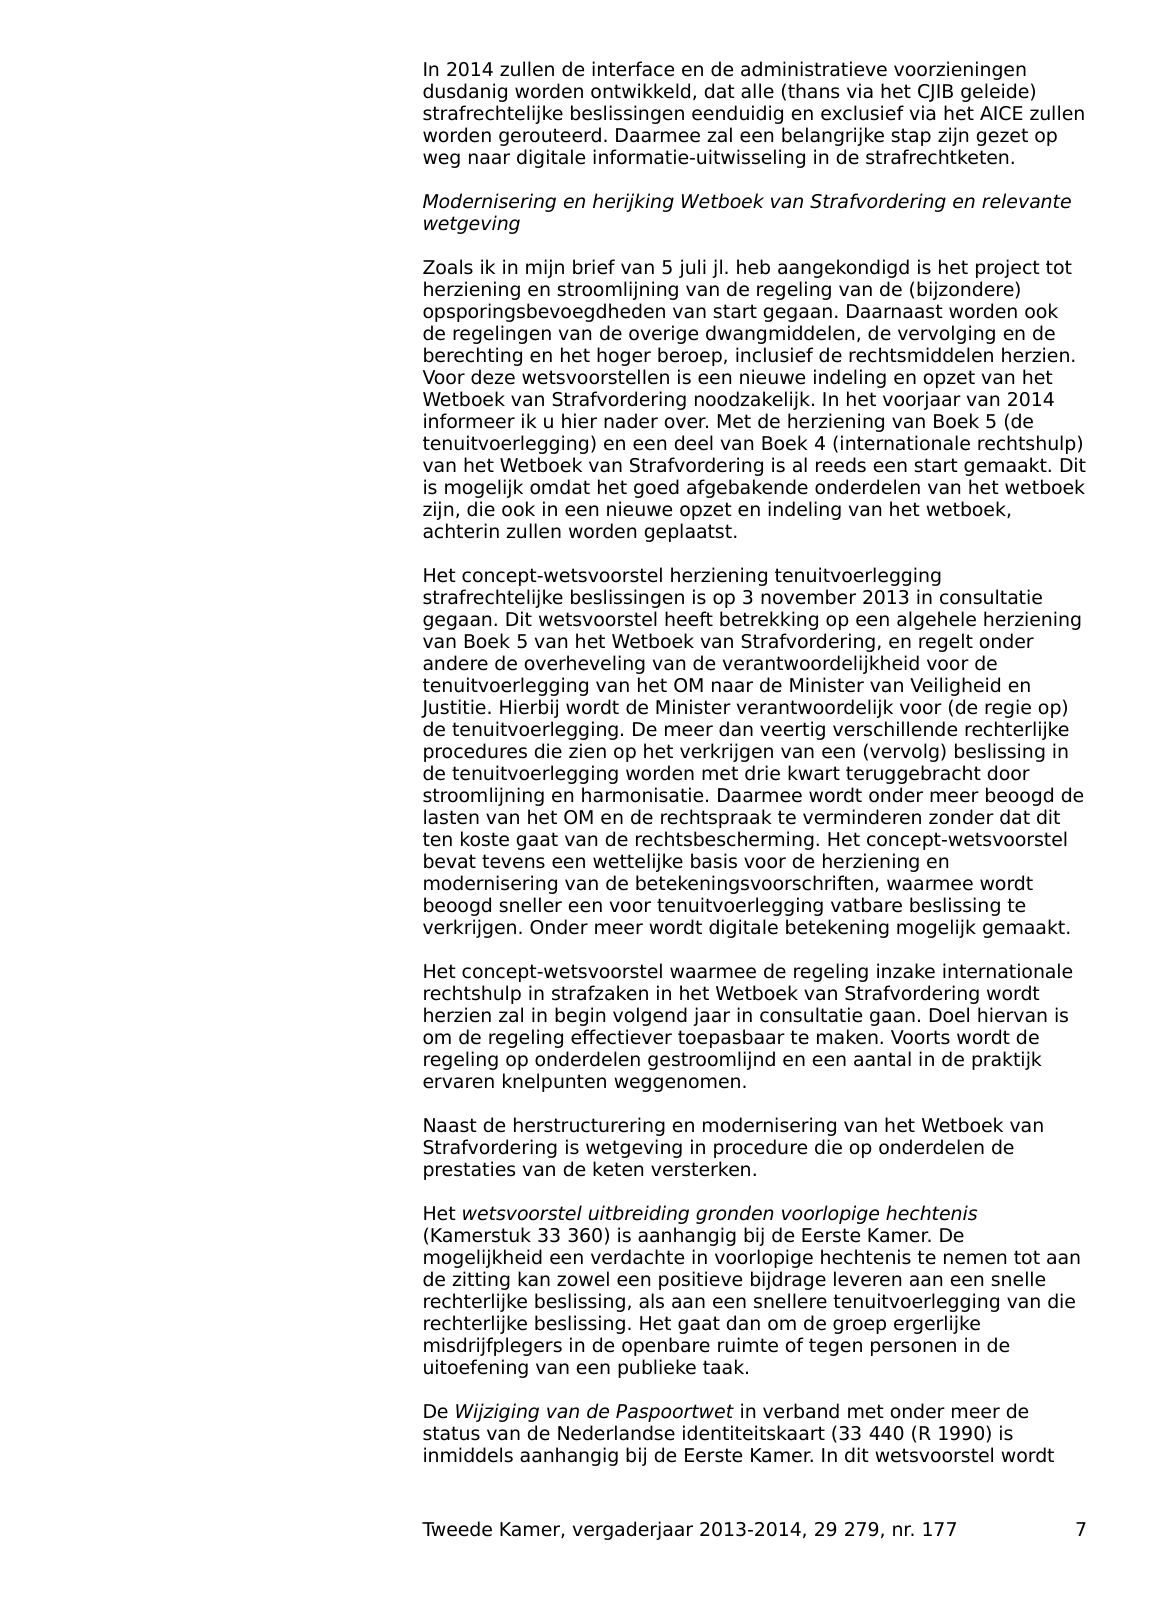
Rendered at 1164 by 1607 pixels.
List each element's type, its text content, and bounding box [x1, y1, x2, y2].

subtitle Modernisering en herijking Wetboek van Strafvordering en relevante wetgeving [422, 191, 1087, 235]
text Zoals ik in mijn brief van 5 juli jl. heb aangekondigd is het project tot herziening en stroomlijning van de regeling van de (bijzondere) opsporingsbevoegdheden van start gegaan. Daarnaast worden ook de regelingen van de overige dwangmiddelen, de vervolging en de berechting en het hoger beroep, inclusief de rechtsmiddelen herzien. Voor deze wetsvoorstellen is een nieuwe indeling en opzet van het Wetboek van Strafvordering noodzakelijk. In het voorjaar van 2014 informeer ik u hier nader over. Met de herziening van Boek 5 (de tenuitvoerlegging) en een deel van Boek 4 (internationale rechtshulp) van het Wetboek van Strafvordering is al reeds een start gemaakt. Dit is mogelijk omdat het goed afgebakende onderdelen van het wetboek zijn, die ook in een nieuwe opzet en indeling van het wetboek, achterin zullen worden geplaatst. [422, 257, 1087, 543]
text Het wetsvoorstel uitbreiding gronden voorlopige hechtenis (Kamerstuk 33 360) is aanhangig bij de Eerste Kamer. De mogelijkheid een verdachte in voorlopige hechtenis te nemen tot aan de zitting kan zowel een positieve bijdrage leveren aan een snelle rechterlijke beslissing, als aan een snellere tenuitvoerlegging van die rechterlijke beslissing. Het gaat dan om de groep ergerlijke misdrijfplegers in de openbare ruimte of tegen personen in de uitoefening van een publieke taak. [422, 1203, 1087, 1379]
text Het concept-wetsvoorstel waarmee de regeling inzake internationale rechtshulp in strafzaken in het Wetboek van Strafvordering wordt herzien zal in begin volgend jaar in consultatie gaan. Doel hiervan is om de regeling effectiever toepasbaar te maken. Voorts wordt de regeling op onderdelen gestroomlijnd en een aantal in de praktijk ervaren knelpunten weggenomen. [422, 961, 1087, 1093]
text Naast de herstructurering en modernisering van het Wetboek van Strafvordering is wetgeving in procedure die op onderdelen de prestaties van de keten versterken. [422, 1115, 1087, 1181]
text Het concept-wetsvoorstel herziening tenuitvoerlegging strafrechtelijke beslissingen is op 3 november 2013 in consultatie gegaan. Dit wetsvoorstel heeft betrekking op een algehele herziening van Boek 5 van het Wetboek van Strafvordering, en regelt onder andere de overheveling van de verantwoordelijkheid voor de tenuitvoerlegging van het OM naar de Minister van Veiligheid en Justitie. Hierbij wordt de Minister verantwoordelijk voor (de regie op) de tenuitvoerlegging. De meer dan veertig verschillende rechterlijke procedures die zien op het verkrijgen van een (vervolg) beslissing in de tenuitvoerlegging worden met drie kwart teruggebracht door stroomlijning en harmonisatie. Daarmee wordt onder meer beoogd de lasten van het OM en de rechtspraak te verminderen zonder dat dit ten koste gaat van de rechtsbescherming. Het concept-wetsvoorstel bevat tevens een wettelijke basis voor de herziening en modernisering van de betekeningsvoorschriften, waarmee wordt beoogd sneller een voor tenuitvoerlegging vatbare beslissing te verkrijgen. Onder meer wordt digitale betekening mogelijk gemaakt. [422, 565, 1087, 939]
text In 2014 zullen de interface en de administratieve voorzieningen dusdanig worden ontwikkeld, dat alle (thans via het CJIB geleide) strafrechtelijke beslissingen eenduidig en exclusief via het AICE zullen worden gerouteerd. Daarmee zal een belangrijke stap zijn gezet op weg naar digitale informatie-uitwisseling in de strafrechtketen. [422, 59, 1087, 169]
text De Wijziging van de Paspoortwet in verband met onder meer de status van de Nederlandse identiteitskaart (33 440 (R 1990) is inmiddels aanhangig bij de Eerste Kamer. In dit wetsvoorstel wordt [422, 1401, 1087, 1467]
